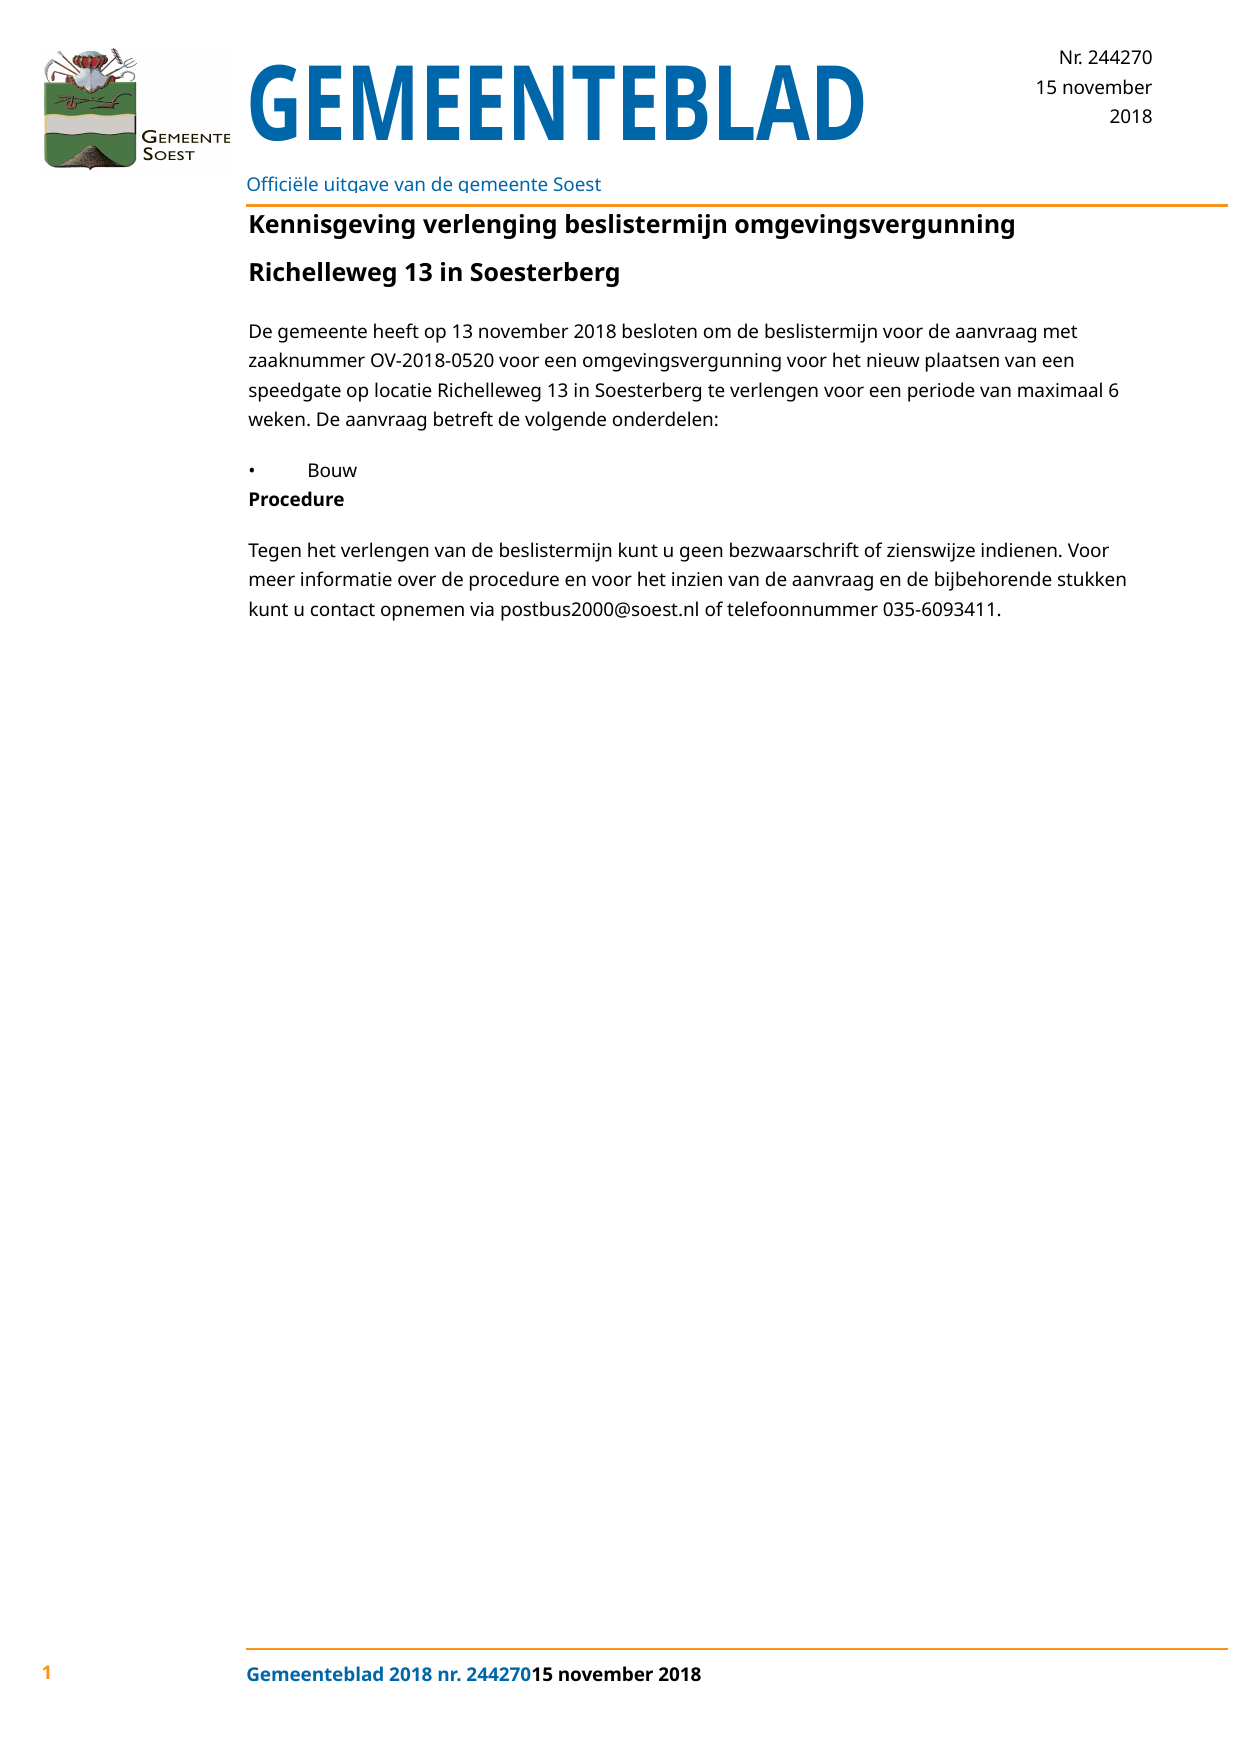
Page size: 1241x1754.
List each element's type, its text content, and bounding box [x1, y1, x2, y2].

text De gemeente heeft op 13 november 2018 besloten om de beslistermijn voor de aanvraag met zaaknummer OV-2018-0520 voor een omgevingsvergunning voor het nieuw plaatsen van een speedgate op locatie Richelleweg 13 in Soesterberg te verlengen voor een periode van maximaal 6 weken. De aanvraag betreft de volgende onderdelen: [248, 318, 1152, 432]
list Bouw [248, 457, 1152, 483]
text Tegen het verlengen van de beslistermijn kunt u geen bezwaarschrift of zienswijze indienen. Voor meer informatie over de procedure en voor het inzien van de aanvraag en de bijbehorende stukken kunt u contact opnemen via postbus2000@soest.nl of telefoonnummer 035-6093411. [248, 537, 1152, 622]
picture [41, 47, 231, 172]
text Kennisgeving verlenging beslistermijn omgevingsvergunning Richelleweg 13 in Soesterberg [248, 207, 1152, 288]
text Procedure [248, 487, 1152, 512]
